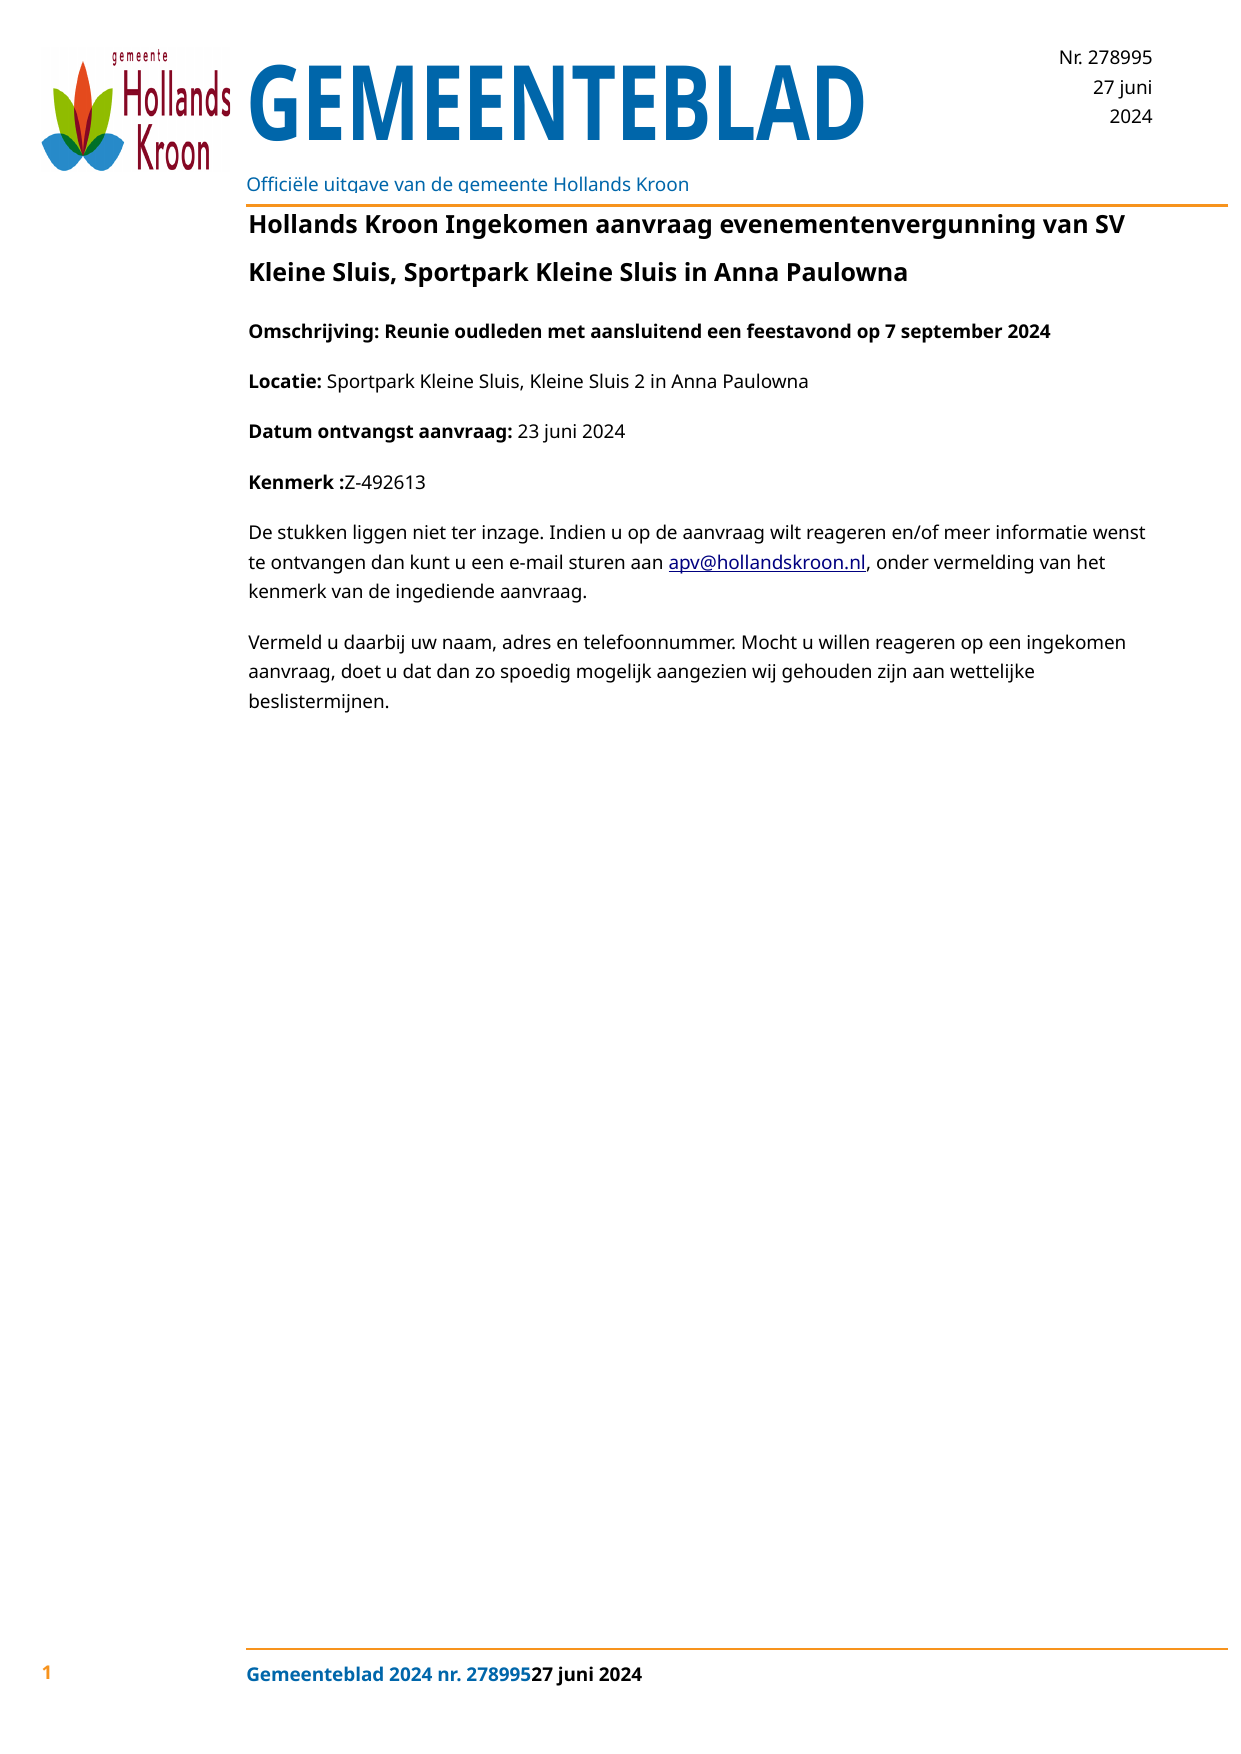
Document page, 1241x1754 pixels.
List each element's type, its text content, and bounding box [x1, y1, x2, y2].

text Locatie: Sportpark Kleine Sluis, Kleine Sluis 2 in Anna Paulowna [248, 368, 1152, 394]
text Vermeld u daarbij uw naam, adres en telefoonnummer. Mocht u willen reageren op een ingekomen aanvraag, doet u dat dan zo spoedig mogelijk aangezien wij gehouden zijn aan wettelijke beslistermijnen. [248, 629, 1152, 714]
text Omschrijving: Reunie oudleden met aansluitend een feestavond op 7 september 2024 [248, 318, 1152, 344]
picture [41, 47, 231, 172]
text Hollands Kroon Ingekomen aanvraag evenementenvergunning van SV Kleine Sluis, Sportpark Kleine Sluis in Anna Paulowna [248, 207, 1152, 288]
text De stukken liggen niet ter inzage. Indien u op de aanvraag wilt reageren en/of meer informatie wenst te ontvangen dan kunt u een e-mail sturen aan apv@hollandskroon.nl, onder vermelding van het kenmerk van de ingediende aanvraag. [248, 519, 1152, 604]
text Datum ontvangst aanvraag: 23 juni 2024 [248, 419, 1152, 444]
text Kenmerk :Z-492613 [248, 469, 1152, 495]
